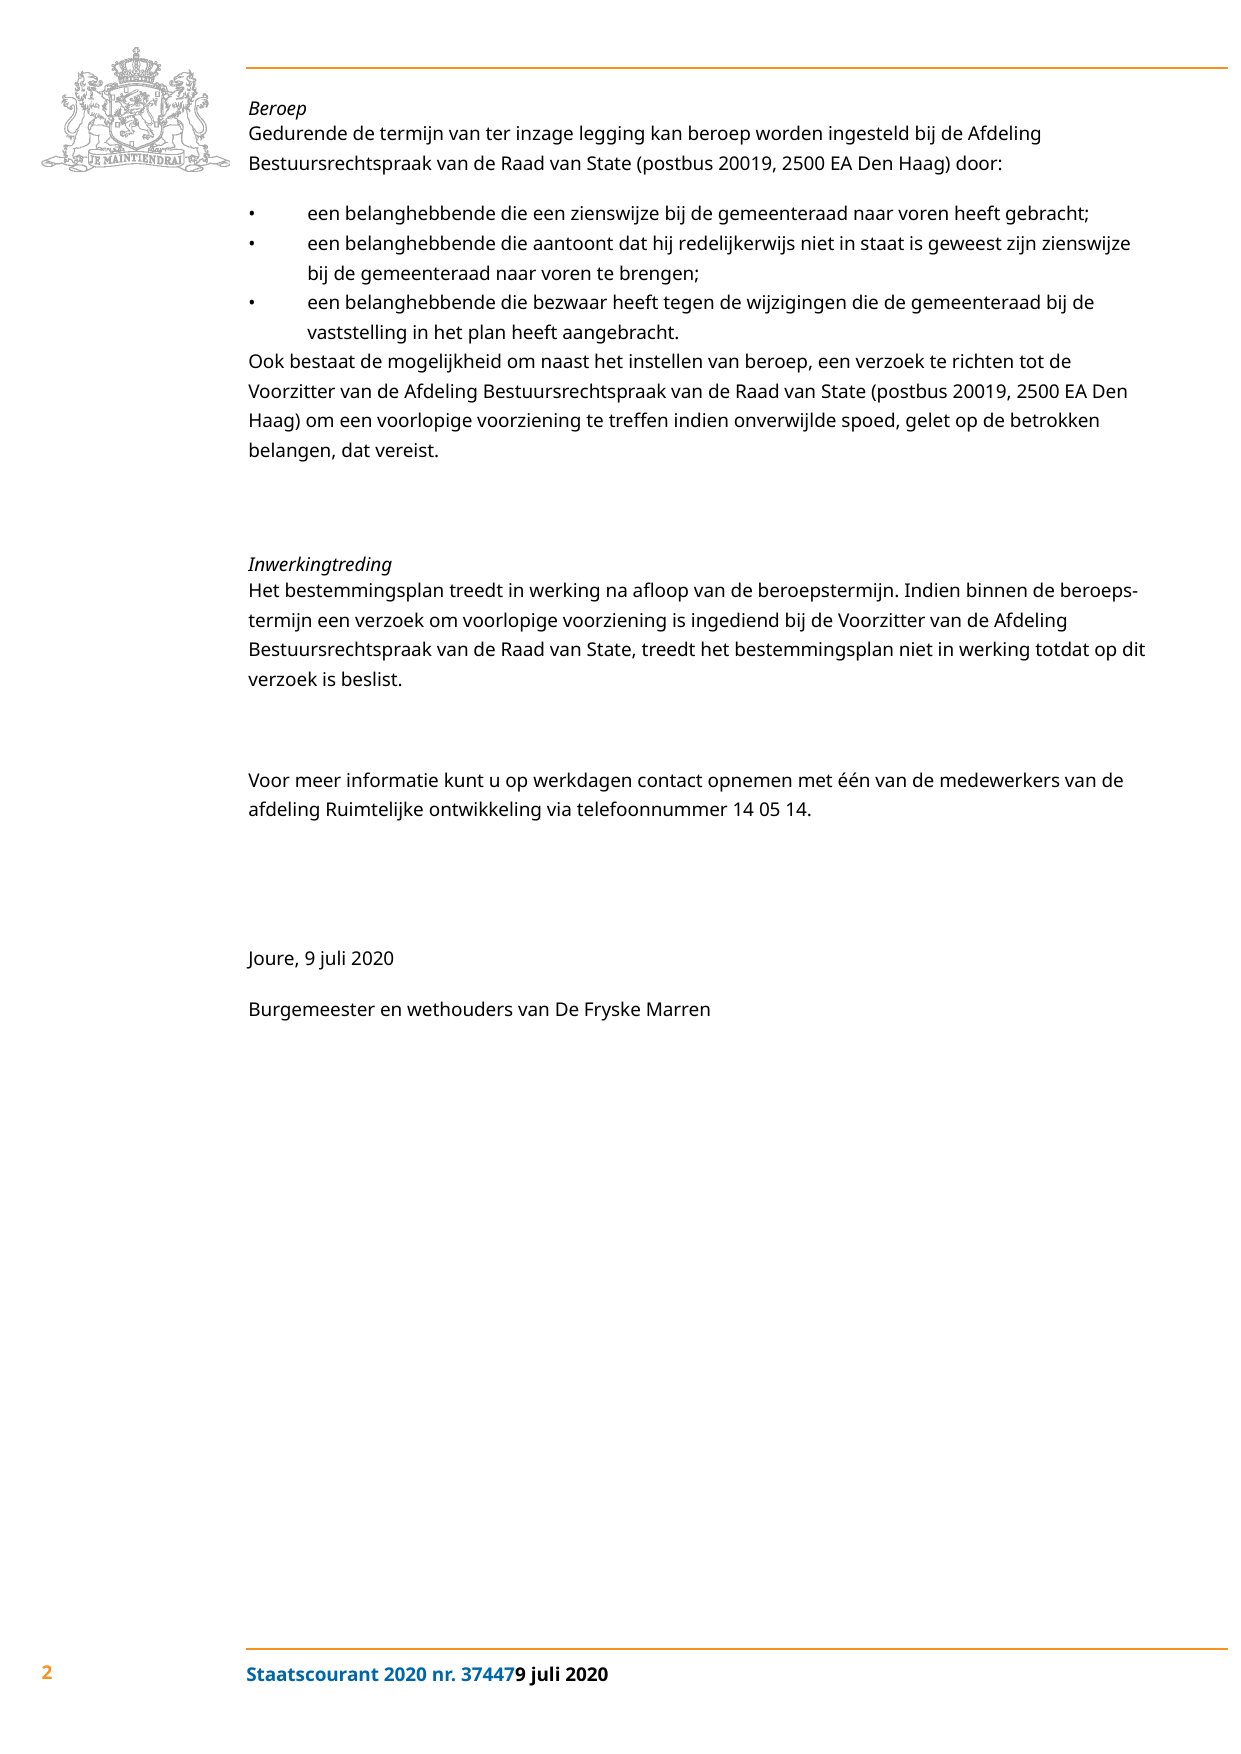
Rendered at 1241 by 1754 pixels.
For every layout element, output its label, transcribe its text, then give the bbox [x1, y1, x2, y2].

text Joure, 9 juli 2020 [248, 945, 1152, 971]
picture [41, 47, 231, 172]
list een belanghebbende die een zienswijze bij de gemeenteraad naar voren heeft gebracht; [248, 201, 1152, 226]
list een belanghebbende die bezwaar heeft tegen de wijzigingen die de gemeenteraad bij de vaststelling in het plan heeft aangebracht. [248, 289, 1152, 344]
text Inwerkingtreding [248, 552, 1152, 577]
text Beroep [248, 95, 1152, 121]
list een belanghebbende die aantoont dat hij redelijkerwijs niet in staat is geweest zijn zienswijze bij de gemeenteraad naar voren te brengen; [248, 230, 1152, 285]
text Burgemeester en wethouders van De Fryske Marren [248, 997, 1152, 1022]
text Het bestemmingsplan treedt in werking na afloop van de beroepstermijn. Indien binnen de beroeps-termijn een verzoek om voorlopige voorziening is ingediend bij de Voorzitter van de Afdeling Bestuursrechtspraak van de Raad van State, treedt het bestemmingsplan niet in werking totdat op dit verzoek is beslist. [248, 577, 1152, 692]
text Gedurende de termijn van ter inzage legging kan beroep worden ingesteld bij de Afdeling Bestuursrechtspraak van de Raad van State (postbus 20019, 2500 EA Den Haag) door: [248, 121, 1152, 176]
text Voor meer informatie kunt u op werkdagen contact opnemen met één van de medewerkers van de afdeling Ruimtelijke ontwikkeling via telefoonnummer 14 05 14. [248, 767, 1152, 822]
text Ook bestaat de mogelijkheid om naast het instellen van beroep, een verzoek te richten tot de Voorzitter van de Afdeling Bestuursrechtspraak van de Raad van State (postbus 20019, 2500 EA Den Haag) om een voorlopige voorziening te treffen indien onverwijlde spoed, gelet op de betrokken belangen, dat vereist. [248, 348, 1152, 463]
